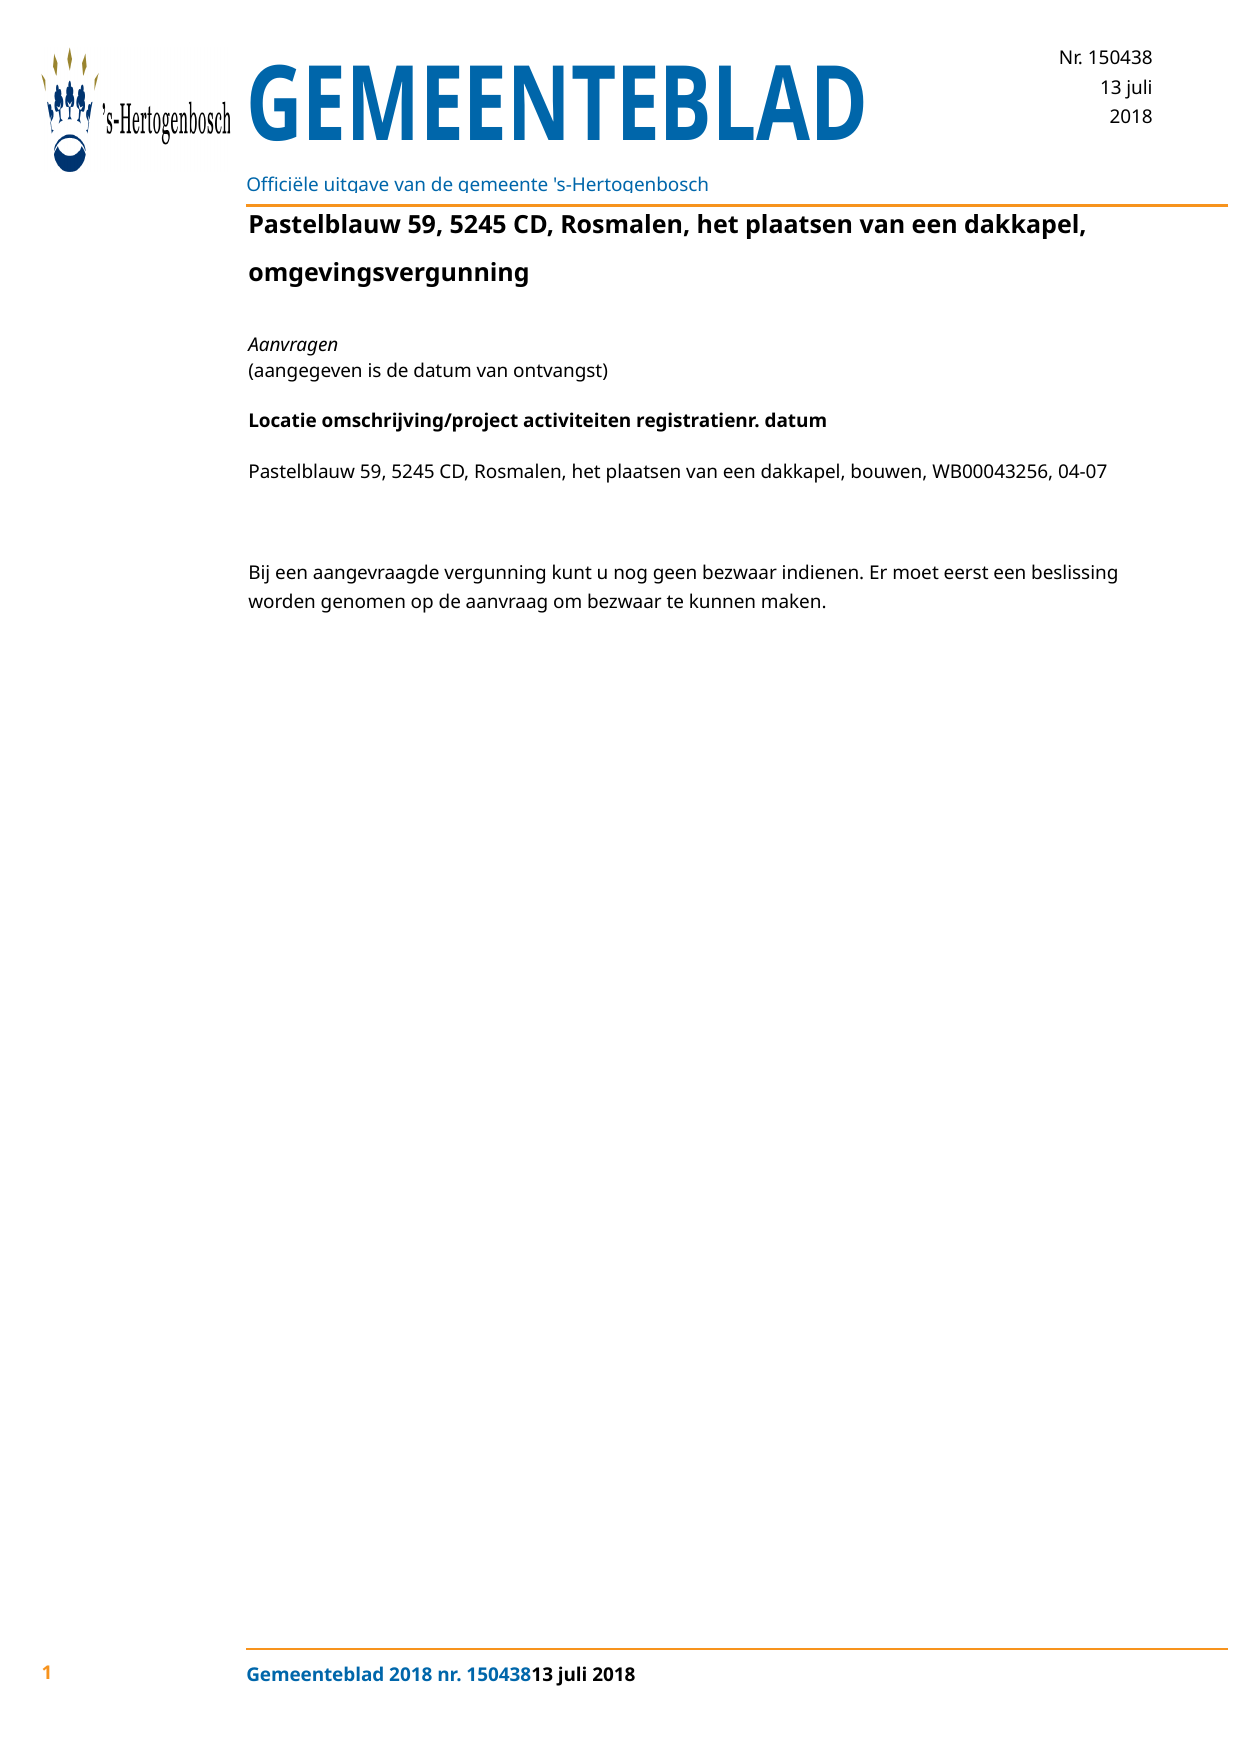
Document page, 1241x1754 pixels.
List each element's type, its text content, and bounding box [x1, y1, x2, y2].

text Pastelblauw 59, 5245 CD, Rosmalen, het plaatsen van een dakkapel, omgevingsvergunning [248, 207, 1152, 288]
picture [41, 47, 231, 172]
text (aangegeven is de datum van ontvangst) [248, 357, 1152, 383]
text Locatie omschrijving/project activiteiten registratienr. datum [248, 408, 1152, 433]
text Pastelblauw 59, 5245 CD, Rosmalen, het plaatsen van een dakkapel, bouwen, WB00043256, 04-07 [248, 458, 1152, 484]
text Bij een aangevraagde vergunning kunt u nog geen bezwaar indienen. Er moet eerst een beslissing worden genomen op de aanvraag om bezwaar te kunnen maken. [248, 559, 1152, 614]
text Aanvragen [248, 331, 1152, 357]
